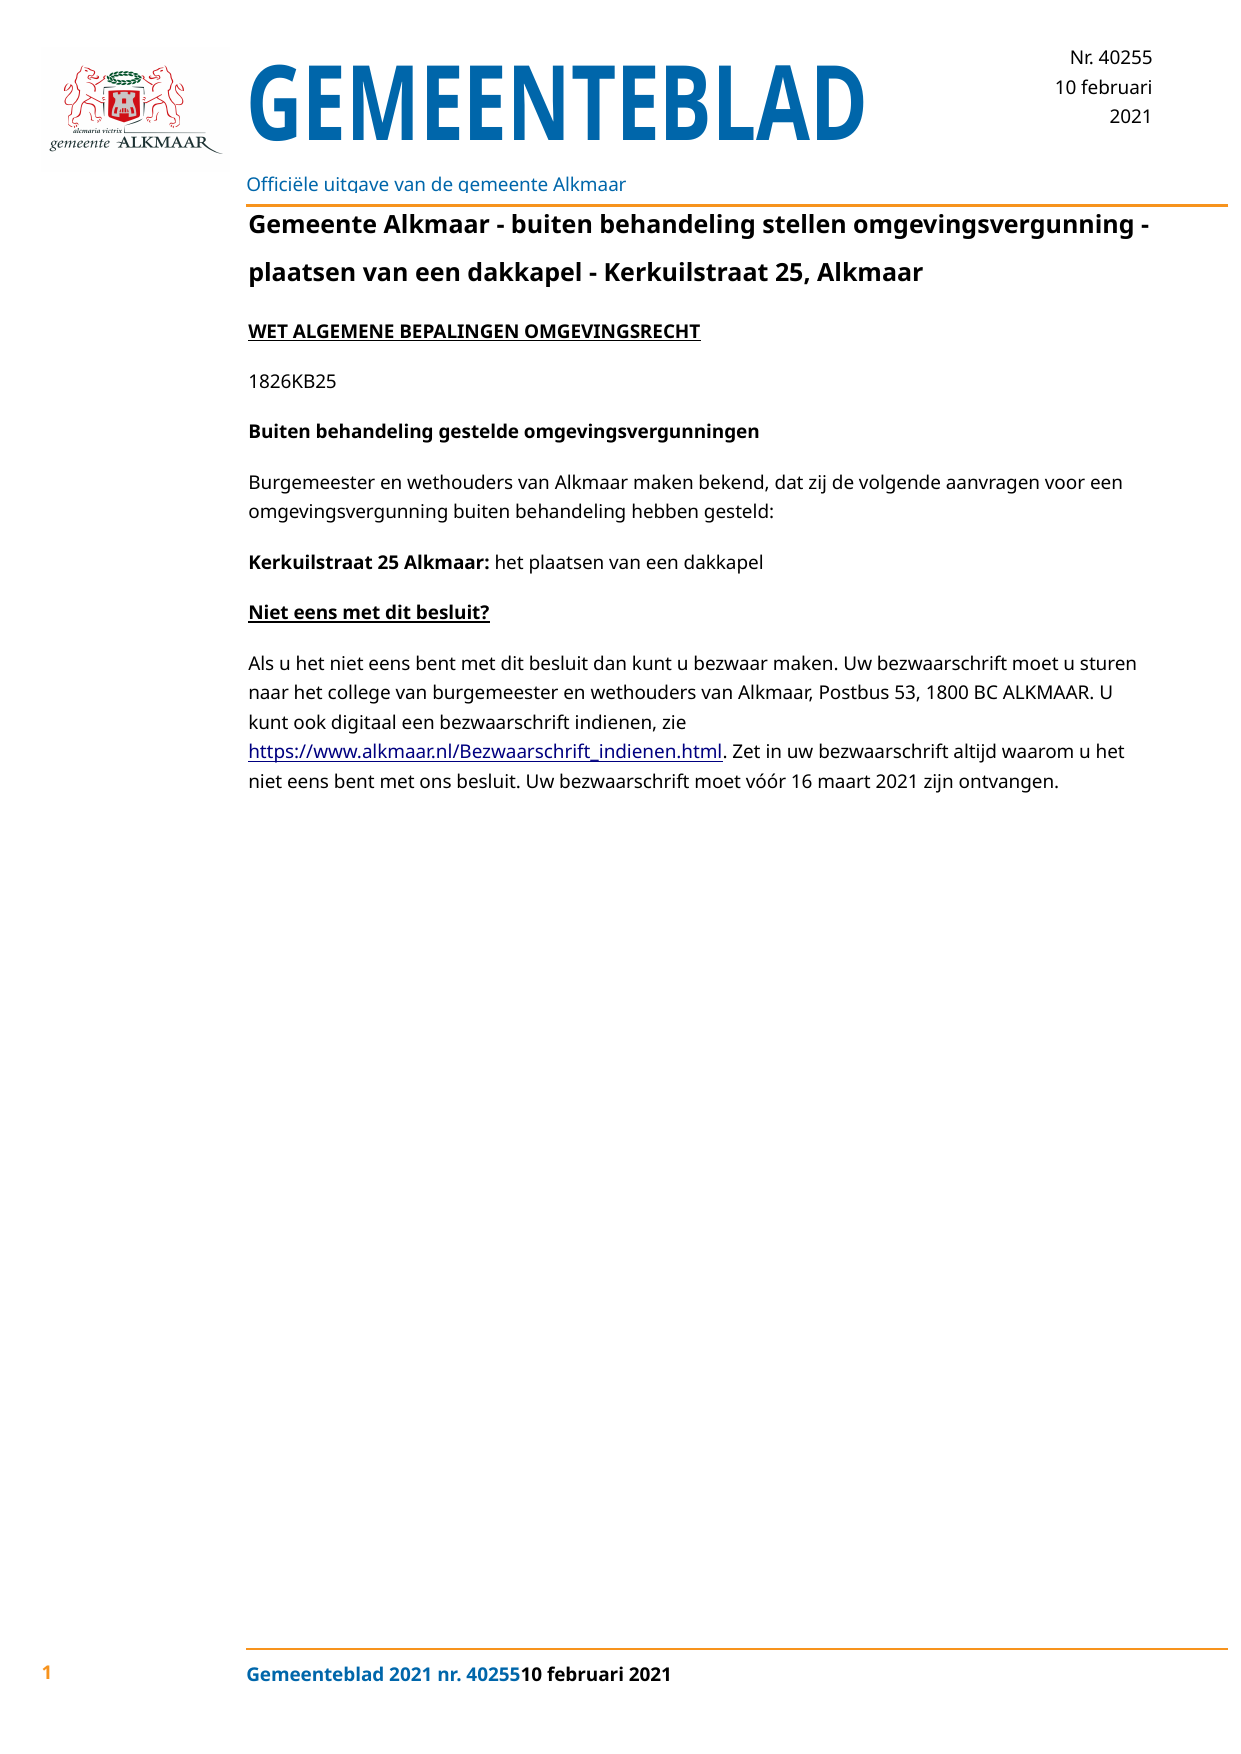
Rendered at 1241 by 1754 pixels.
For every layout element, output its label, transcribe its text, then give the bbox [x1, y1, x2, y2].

text Kerkuilstraat 25 Alkmaar: het plaatsen van een dakkapel [248, 549, 1152, 575]
text WET ALGEMENE BEPALINGEN OMGEVINGSRECHT [248, 318, 1152, 344]
text Burgemeester en wethouders van Alkmaar maken bekend, dat zij de volgende aanvragen voor een omgevingsvergunning buiten behandeling hebben gesteld: [248, 469, 1152, 524]
text Gemeente Alkmaar - buiten behandeling stellen omgevingsvergunning - plaatsen van een dakkapel - Kerkuilstraat 25, Alkmaar [248, 207, 1152, 288]
text 1826KB25 [248, 368, 1152, 394]
picture [41, 47, 231, 172]
text Buiten behandeling gestelde omgevingsvergunningen [248, 419, 1152, 444]
text Als u het niet eens bent met dit besluit dan kunt u bezwaar maken. Uw bezwaarschrift moet u sturen naar het college van burgemeester en wethouders van Alkmaar, Postbus 53, 1800 BC ALKMAAR. U kunt ook digitaal een bezwaarschrift indienen, zie https://www.alkmaar.nl/Bezwaarschrift_indienen.html. Zet in uw bezwaarschrift altijd waarom u het niet eens bent met ons besluit. Uw bezwaarschrift moet vóór 16 maart 2021 zijn ontvangen. [248, 650, 1152, 794]
text Niet eens met dit besluit? [248, 599, 1152, 625]
